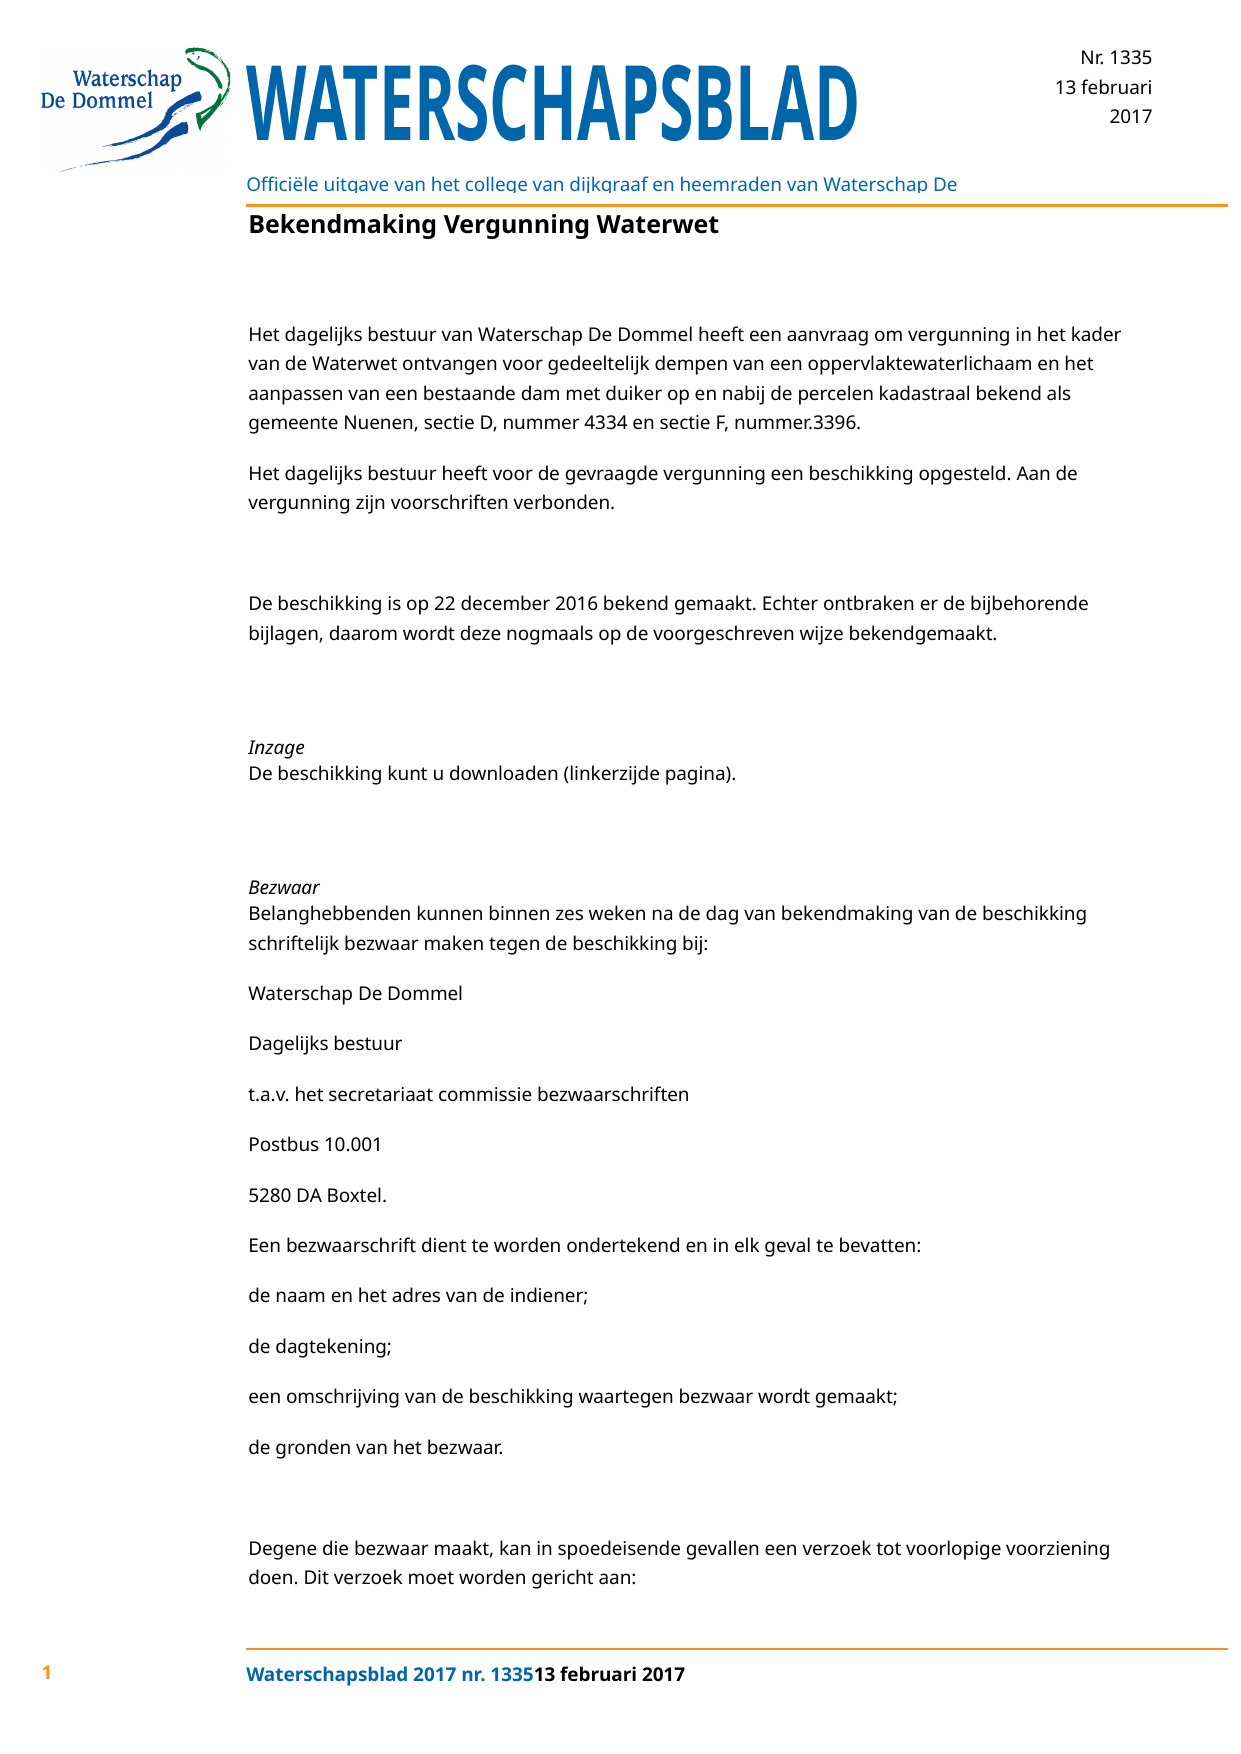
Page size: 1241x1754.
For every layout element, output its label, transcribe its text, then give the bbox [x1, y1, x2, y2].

text t.a.v. het secretariaat commissie bezwaarschriften [248, 1081, 1152, 1107]
text 5280 DA Boxtel. [248, 1182, 1152, 1207]
text de gronden van het bezwaar. [248, 1434, 1152, 1459]
text Het dagelijks bestuur heeft voor de gevraagde vergunning een beschikking opgesteld. Aan de vergunning zijn voorschriften verbonden. [248, 460, 1152, 515]
text Een bezwaarschrift dient te worden ondertekend en in elk geval te bevatten: [248, 1232, 1152, 1258]
text Het dagelijks bestuur van Waterschap De Dommel heeft een aanvraag om vergunning in het kader van de Waterwet ontvangen voor gedeeltelijk dempen van een oppervlaktewaterlichaam en het aanpassen van een bestaande dam met duiker op en nabij de percelen kadastraal bekend als gemeente Nuenen, sectie D, nummer 4334 en sectie F, nummer.3396. [248, 321, 1152, 435]
text Degene die bezwaar maakt, kan in spoedeisende gevallen een verzoek tot voorlopige voorziening doen. Dit verzoek moet worden gericht aan: [248, 1535, 1152, 1590]
text de naam en het adres van de indiener; [248, 1283, 1152, 1308]
text de dagtekening; [248, 1333, 1152, 1359]
text een omschrijving van de beschikking waartegen bezwaar wordt gemaakt; [248, 1383, 1152, 1409]
text Belanghebbenden kunnen binnen zes weken na de dag van bekendmaking van de beschikking schriftelijk bezwaar maken tegen de beschikking bij: [248, 900, 1152, 955]
text Inzage [248, 734, 1152, 760]
text Bekendmaking Vergunning Waterwet [248, 207, 1152, 241]
text De beschikking kunt u downloaden (linkerzijde pagina). [248, 760, 1152, 786]
text Bezwaar [248, 874, 1152, 900]
text Postbus 10.001 [248, 1131, 1152, 1157]
text De beschikking is op 22 december 2016 bekend gemaakt. Echter ontbraken er de bijbehorende bijlagen, daarom wordt deze nogmaals op de voorgeschreven wijze bekendgemaakt. [248, 590, 1152, 646]
text Dagelijks bestuur [248, 1031, 1152, 1056]
picture [41, 47, 231, 172]
text Waterschap De Dommel [248, 980, 1152, 1006]
